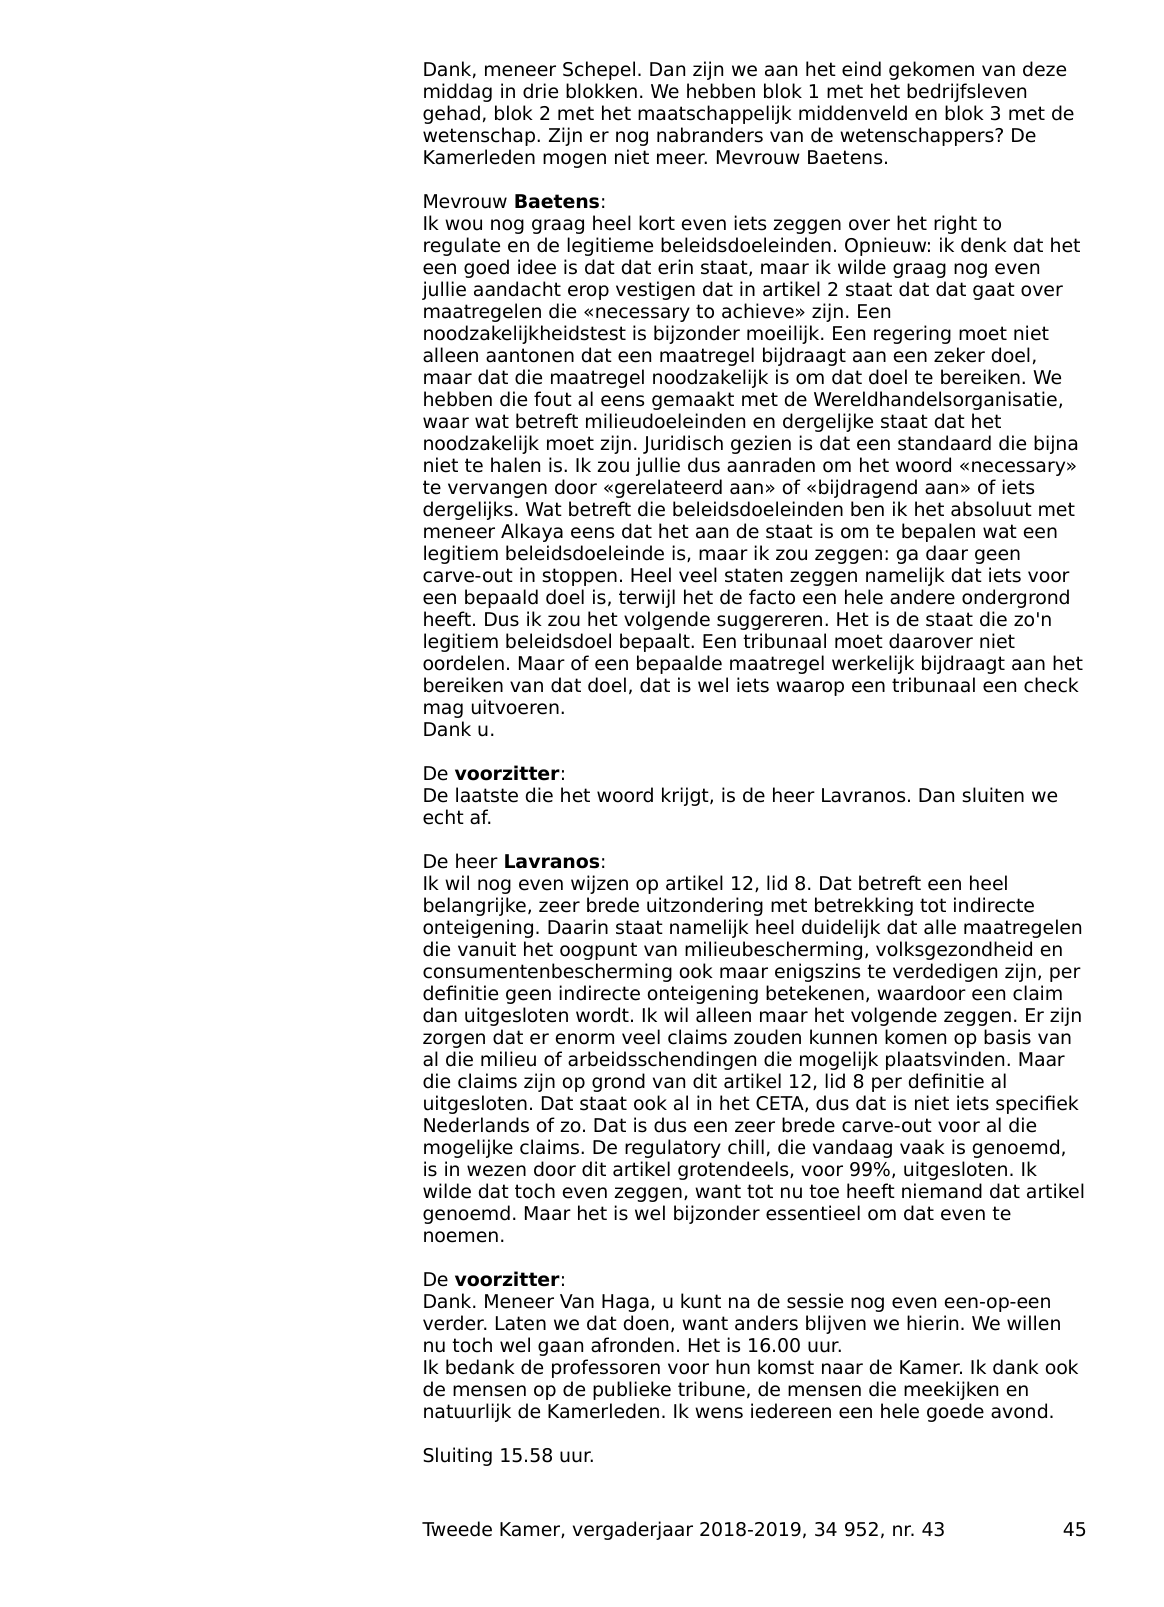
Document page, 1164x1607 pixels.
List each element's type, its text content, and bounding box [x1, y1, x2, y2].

text Ik wou nog graag heel kort even iets zeggen over het right to regulate en de legitieme beleidsdoeleinden. Opnieuw: ik denk dat het een goed idee is dat dat erin staat, maar ik wilde graag nog even jullie aandacht erop vestigen dat in artikel 2 staat dat dat gaat over maatregelen die «necessary to achieve» zijn. Een noodzakelijkheidstest is bijzonder moeilijk. Een regering moet niet alleen aantonen dat een maatregel bijdraagt aan een zeker doel, maar dat die maatregel noodzakelijk is om dat doel te bereiken. We hebben die fout al eens gemaakt met de Wereldhandelsorganisatie, waar wat betreft milieudoeleinden en dergelijke staat dat het noodzakelijk moet zijn. Juridisch gezien is dat een standaard die bijna niet te halen is. Ik zou jullie dus aanraden om het woord «necessary» te vervangen door «gerelateerd aan» of «bijdragend aan» of iets dergelijks. Wat betreft die beleidsdoeleinden ben ik het absoluut met meneer Alkaya eens dat het aan de staat is om te bepalen wat een legitiem beleidsdoeleinde is, maar ik zou zeggen: ga daar geen carve-out in stoppen. Heel veel staten zeggen namelijk dat iets voor een bepaald doel is, terwijl het de facto een hele andere ondergrond heeft. Dus ik zou het volgende suggereren. Het is de staat die zo'n legitiem beleidsdoel bepaalt. Een tribunaal moet daarover niet oordelen. Maar of een bepaalde maatregel werkelijk bijdraagt aan het bereiken van dat doel, dat is wel iets waarop een tribunaal een check mag uitvoeren. [422, 213, 1087, 719]
text Ik bedank de professoren voor hun komst naar de Kamer. Ik dank ook de mensen op de publieke tribune, de mensen die meekijken en natuurlijk de Kamerleden. Ik wens iedereen een hele goede avond. [422, 1357, 1087, 1423]
text De voorzitter: [422, 1269, 1087, 1291]
text Dank, meneer Schepel. Dan zijn we aan het eind gekomen van deze middag in drie blokken. We hebben blok 1 met het bedrijfsleven gehad, blok 2 met het maatschappelijk middenveld en blok 3 met de wetenschap. Zijn er nog nabranders van de wetenschappers? De Kamerleden mogen niet meer. Mevrouw Baetens. [422, 59, 1087, 169]
text Dank u. [422, 719, 1087, 741]
text Ik wil nog even wijzen op artikel 12, lid 8. Dat betreft een heel belangrijke, zeer brede uitzondering met betrekking tot indirecte onteigening. Daarin staat namelijk heel duidelijk dat alle maatregelen die vanuit het oogpunt van milieubescherming, volksgezondheid en consumentenbescherming ook maar enigszins te verdedigen zijn, per definitie geen indirecte onteigening betekenen, waardoor een claim dan uitgesloten wordt. Ik wil alleen maar het volgende zeggen. Er zijn zorgen dat er enorm veel claims zouden kunnen komen op basis van al die milieu of arbeidsschendingen die mogelijk plaatsvinden. Maar die claims zijn op grond van dit artikel 12, lid 8 per definitie al uitgesloten. Dat staat ook al in het CETA, dus dat is niet iets specifiek Nederlands of zo. Dat is dus een zeer brede carve-out voor al die mogelijke claims. De regulatory chill, die vandaag vaak is genoemd, is in wezen door dit artikel grotendeels, voor 99%, uitgesloten. Ik wilde dat toch even zeggen, want tot nu toe heeft niemand dat artikel genoemd. Maar het is wel bijzonder essentieel om dat even te noemen. [422, 873, 1087, 1247]
text De voorzitter: [422, 763, 1087, 785]
text Mevrouw Baetens: [422, 191, 1087, 213]
text De heer Lavranos: [422, 851, 1087, 873]
text Dank. Meneer Van Haga, u kunt na de sessie nog even een-op-een verder. Laten we dat doen, want anders blijven we hierin. We willen nu toch wel gaan afronden. Het is 16.00 uur. [422, 1291, 1087, 1357]
text De laatste die het woord krijgt, is de heer Lavranos. Dan sluiten we echt af. [422, 785, 1087, 829]
text Sluiting 15.58 uur. [422, 1445, 1087, 1467]
